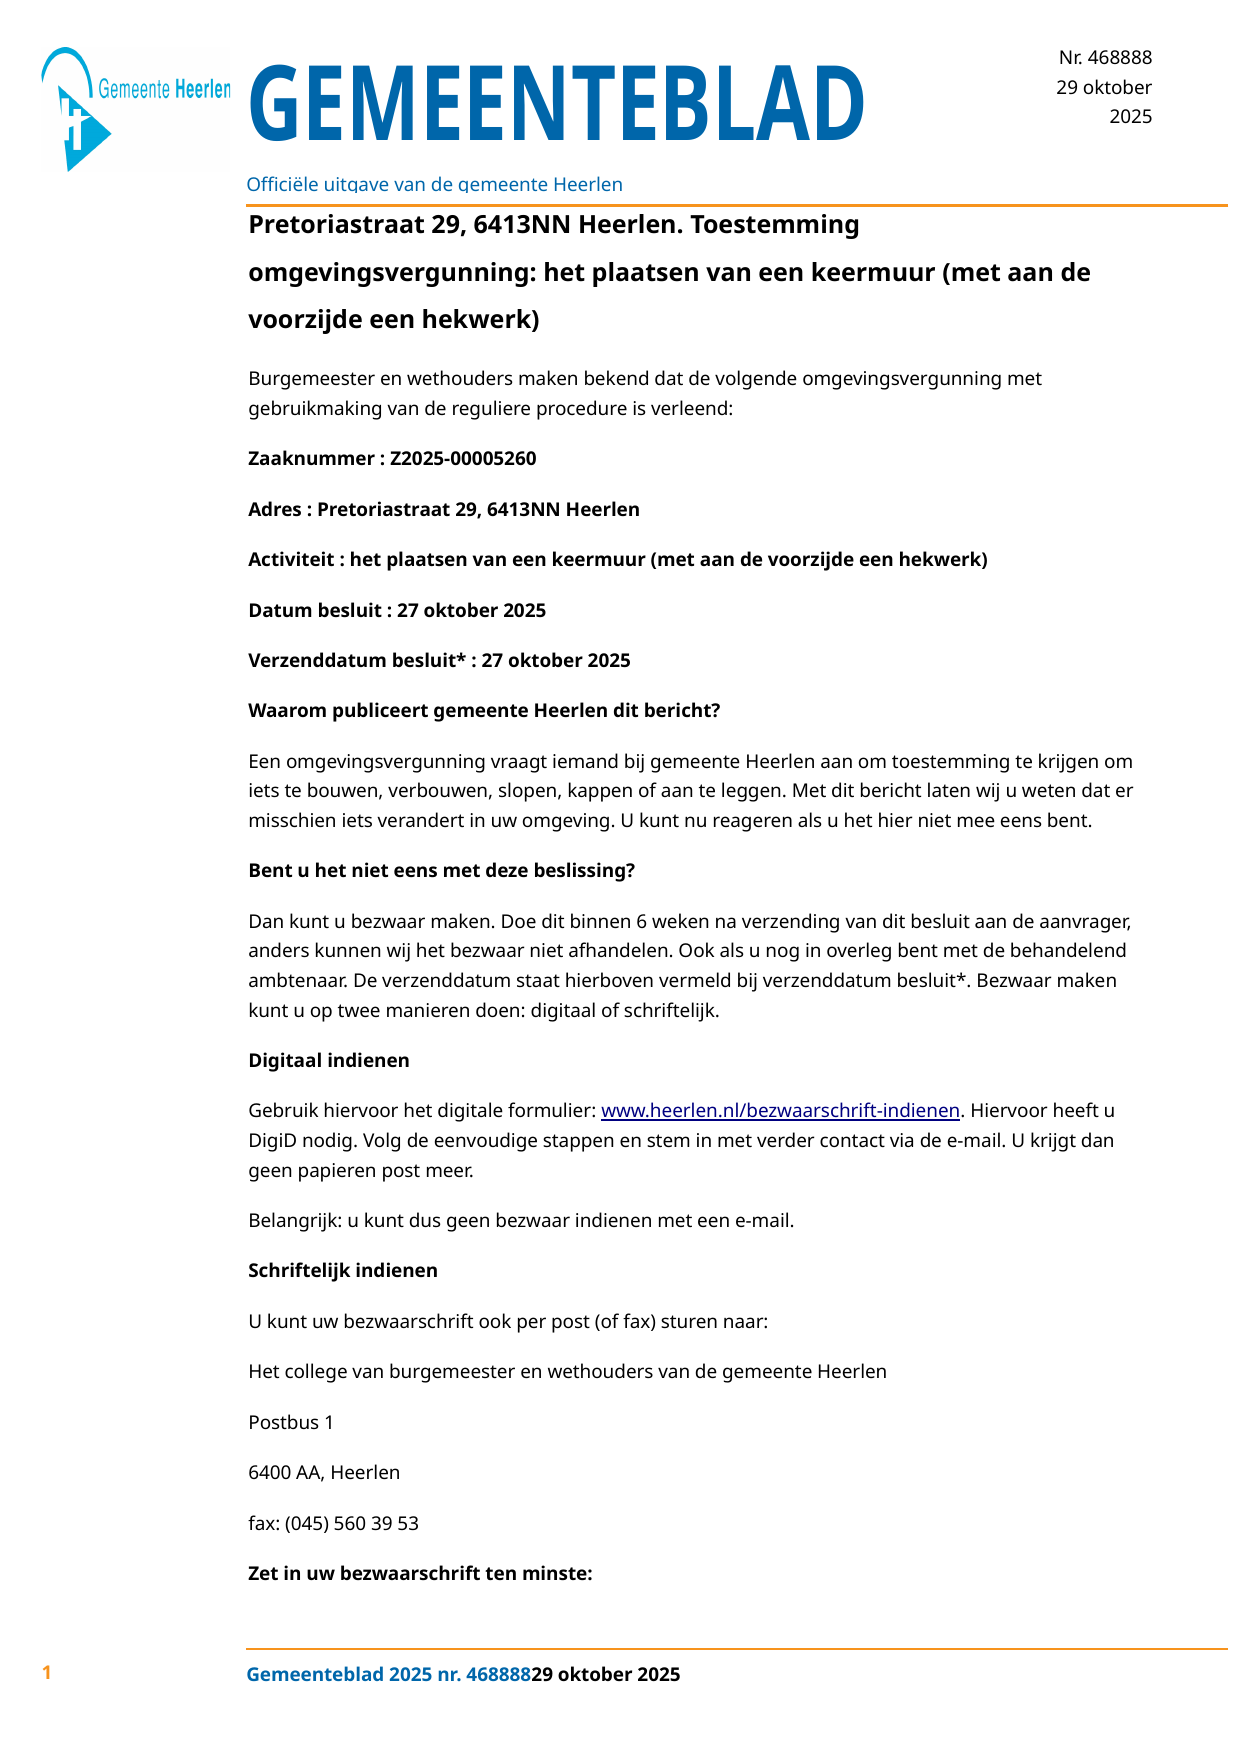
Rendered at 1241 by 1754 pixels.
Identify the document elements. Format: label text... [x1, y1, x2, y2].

text Gebruik hiervoor het digitale formulier: www.heerlen.nl/bezwaarschrift-indienen. Hiervoor heeft u DigiD nodig. Volg de eenvoudige stappen en stem in met verder contact via de e-mail. U krijgt dan geen papieren post meer. [248, 1098, 1152, 1182]
text Zaaknummer : Z2025-00005260 [248, 446, 1152, 471]
text Belangrijk: u kunt dus geen bezwaar indienen met een e-mail. [248, 1207, 1152, 1233]
text Verzenddatum besluit* : 27 oktober 2025 [248, 647, 1152, 673]
text 6400 AA, Heerlen [248, 1459, 1152, 1485]
text Postbus 1 [248, 1409, 1152, 1434]
text Schriftelijk indienen [248, 1258, 1152, 1283]
text Een omgevingsvergunning vraagt iemand bij gemeente Heerlen aan om toestemming te krijgen om iets te bouwen, verbouwen, slopen, kappen of aan te leggen. Met dit bericht laten wij u weten dat er misschien iets verandert in uw omgeving. U kunt nu reageren als u het hier niet mee eens bent. [248, 748, 1152, 833]
text fax: (045) 560 39 53 [248, 1510, 1152, 1535]
text Adres : Pretoriastraat 29, 6413NN Heerlen [248, 496, 1152, 522]
text U kunt uw bezwaarschrift ook per post (of fax) sturen naar: [248, 1308, 1152, 1334]
text Zet in uw bezwaarschrift ten minste: [248, 1560, 1152, 1586]
text Waarom publiceert gemeente Heerlen dit bericht? [248, 698, 1152, 723]
text Datum besluit : 27 oktober 2025 [248, 597, 1152, 622]
text Burgemeester en wethouders maken bekend dat de volgende omgevingsvergunning met gebruikmaking van de reguliere procedure is verleend: [248, 366, 1152, 421]
text Bent u het niet eens met deze beslissing? [248, 858, 1152, 883]
text Het college van burgemeester en wethouders van de gemeente Heerlen [248, 1358, 1152, 1384]
picture [41, 47, 231, 172]
text Activiteit : het plaatsen van een keermuur (met aan de voorzijde een hekwerk) [248, 546, 1152, 572]
text Dan kunt u bezwaar maken. Doe dit binnen 6 weken na verzending van dit besluit aan de aanvrager, anders kunnen wij het bezwaar niet afhandelen. Ook als u nog in overleg bent met de behandelend ambtenaar. De verzenddatum staat hierboven vermeld bij verzenddatum besluit*. Bezwaar maken kunt u op twee manieren doen: digitaal of schriftelijk. [248, 908, 1152, 1022]
text Digitaal indienen [248, 1047, 1152, 1073]
text Pretoriastraat 29, 6413NN Heerlen. Toestemming omgevingsvergunning: het plaatsen van een keermuur (met aan de voorzijde een hekwerk) [248, 207, 1152, 336]
picture [41, 47, 59, 70]
